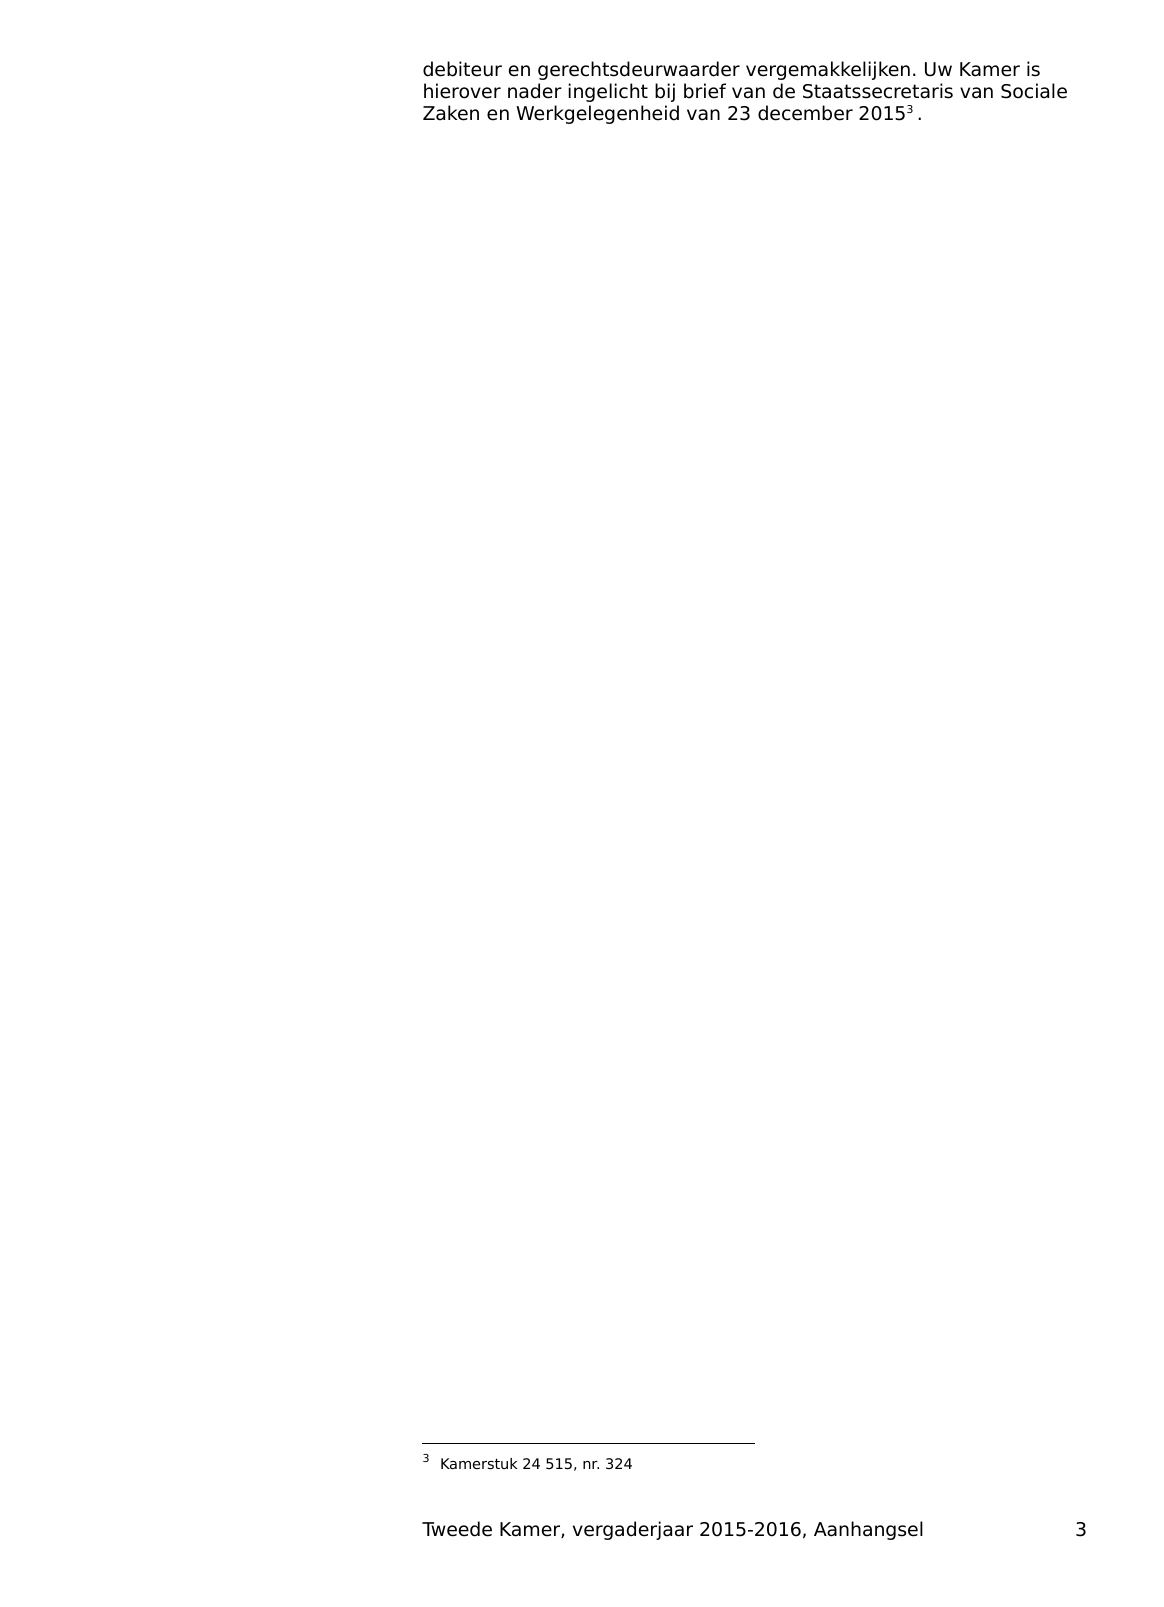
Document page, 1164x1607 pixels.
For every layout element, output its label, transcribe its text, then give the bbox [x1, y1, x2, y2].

text Kamerstuk 24 515, nr. 324 [422, 1452, 1087, 1474]
text debiteur en gerechtsdeurwaarder vergemakkelijken. Uw Kamer is hierover nader ingelicht bij brief van de Staatssecretaris van Sociale Zaken en Werkgelegenheid van 23 december 2015. [422, 59, 1087, 125]
